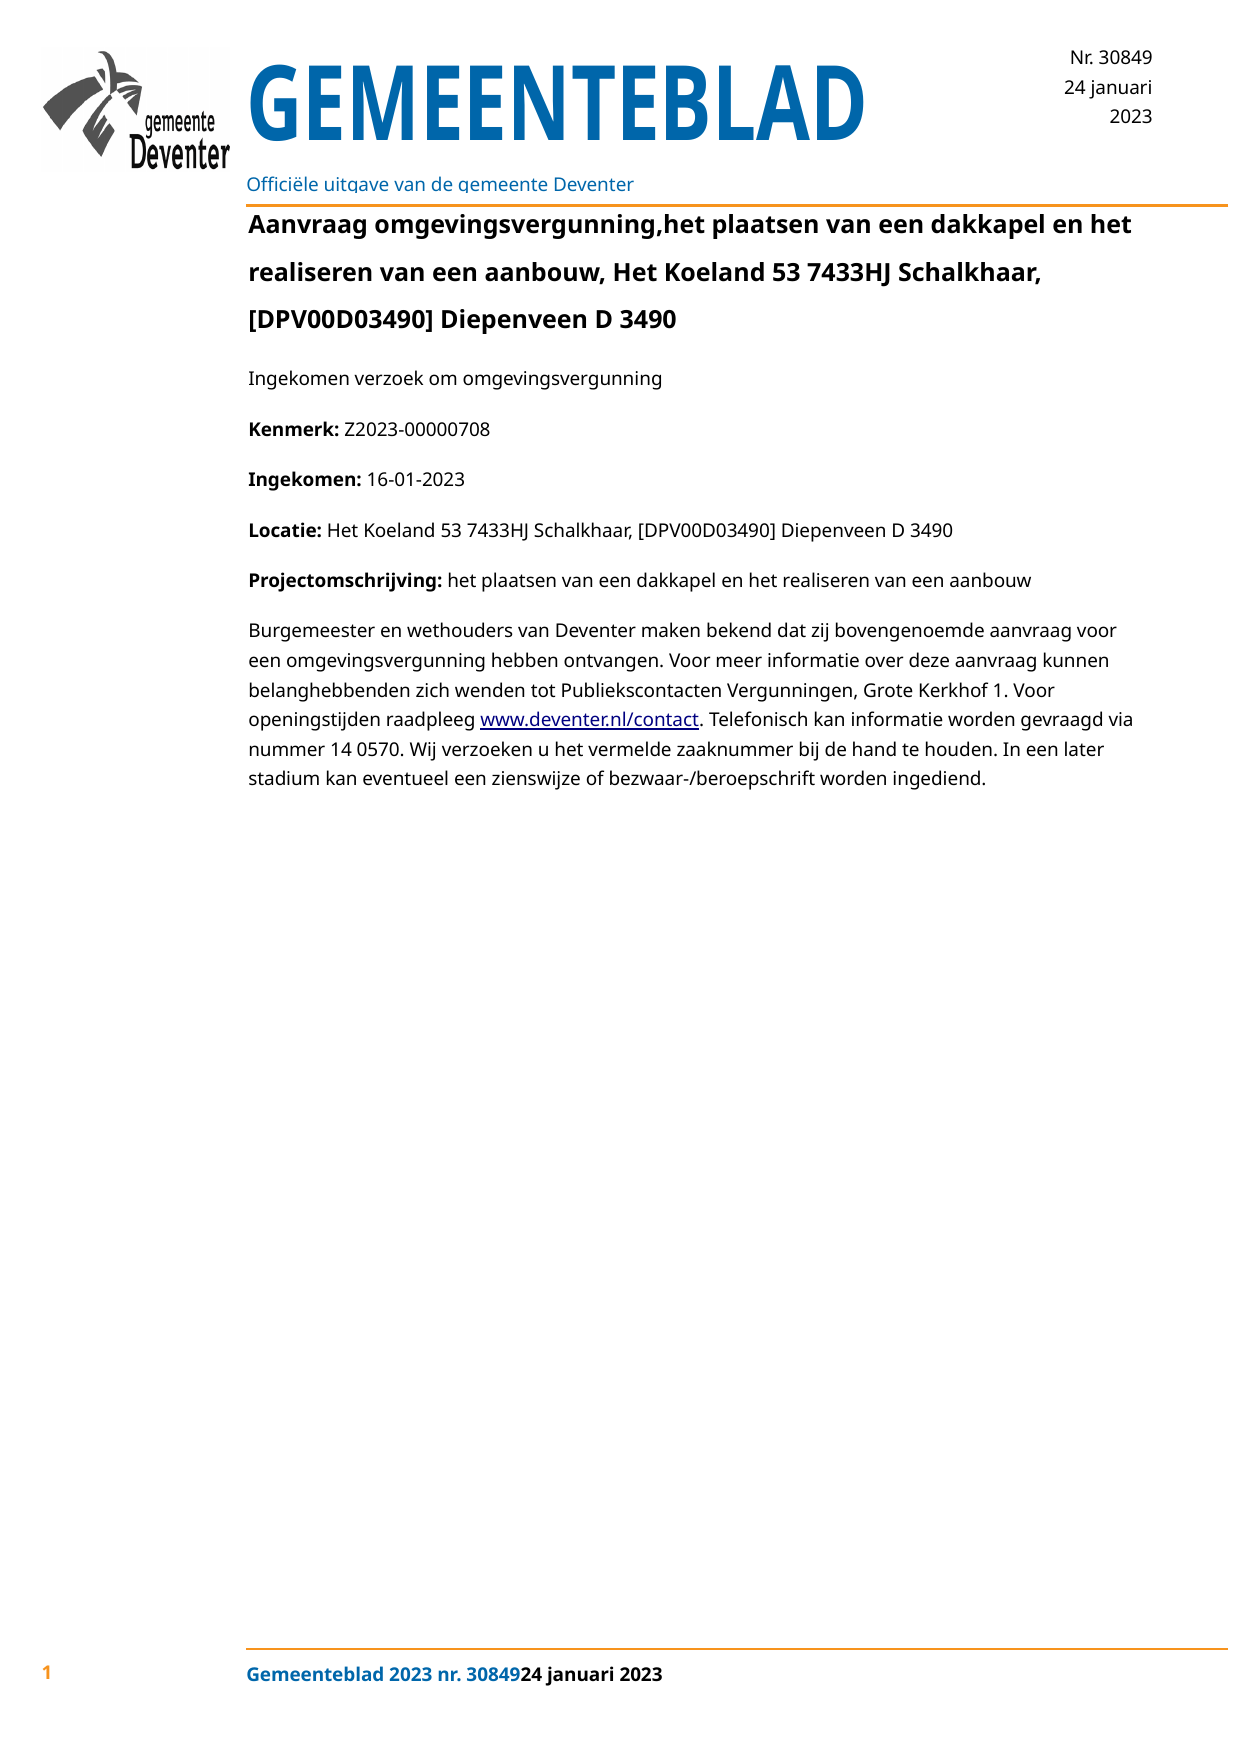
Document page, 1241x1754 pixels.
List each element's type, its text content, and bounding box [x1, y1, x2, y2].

text Ingekomen: 16-01-2023 [248, 466, 1152, 492]
picture [41, 47, 231, 172]
text Locatie: Het Koeland 53 7433HJ Schalkhaar, [DPV00D03490] Diepenveen D 3490 [248, 517, 1152, 542]
text Aanvraag omgevingsvergunning,het plaatsen van een dakkapel en het realiseren van een aanbouw, Het Koeland 53 7433HJ Schalkhaar, [DPV00D03490] Diepenveen D 3490 [248, 207, 1152, 336]
text Ingekomen verzoek om omgevingsvergunning [248, 366, 1152, 391]
text Kenmerk: Z2023-00000708 [248, 416, 1152, 442]
text Burgemeester en wethouders van Deventer maken bekend dat zij bovengenoemde aanvraag voor een omgevingsvergunning hebben ontvangen. Voor meer informatie over deze aanvraag kunnen belanghebbenden zich wenden tot Publiekscontacten Vergunningen, Grote Kerkhof 1. Voor openingstijden raadpleeg www.deventer.nl/contact. Telefonisch kan informatie worden gevraagd via nummer 14 0570. Wij verzoeken u het vermelde zaaknummer bij de hand te houden. In een later stadium kan eventueel een zienswijze of bezwaar-/beroepschrift worden ingediend. [248, 618, 1152, 791]
text Projectomschrijving: het plaatsen van een dakkapel en het realiseren van een aanbouw [248, 567, 1152, 593]
